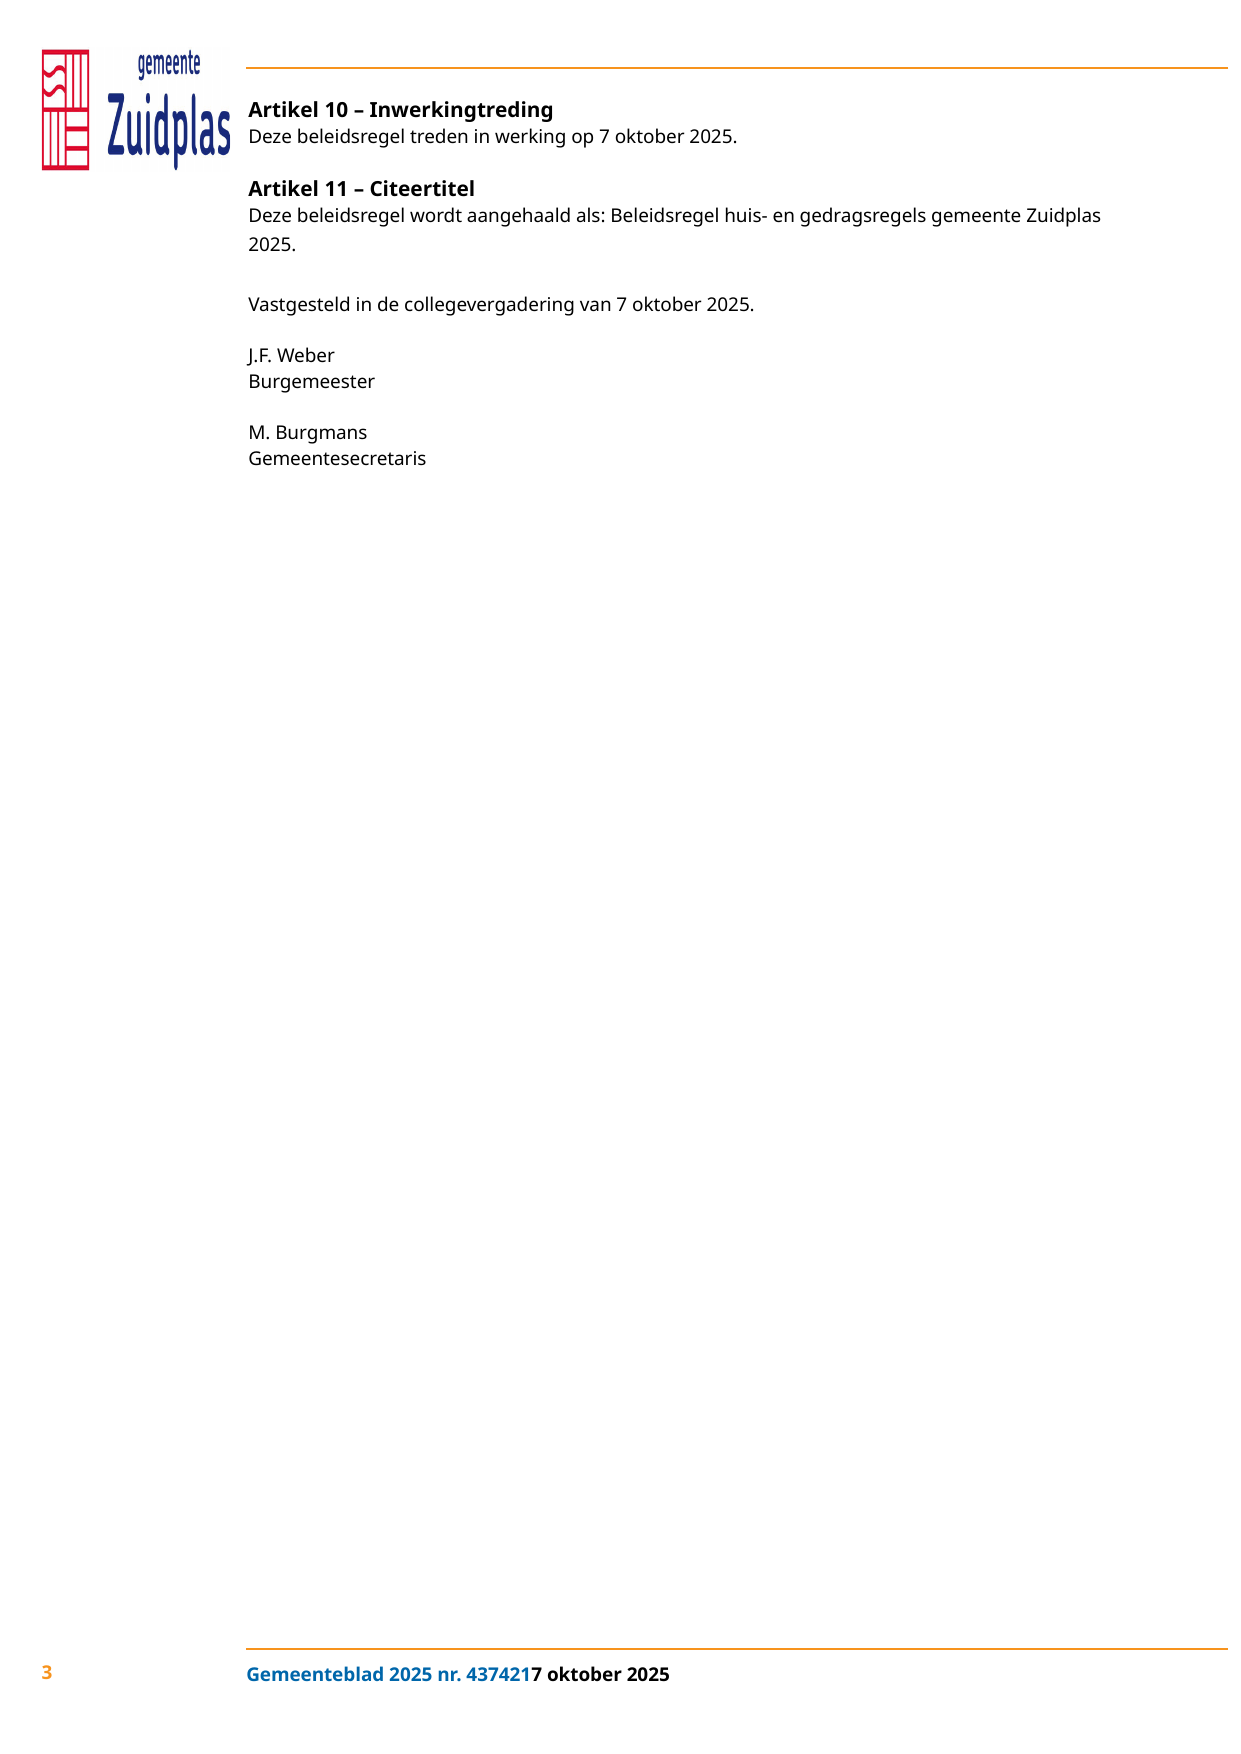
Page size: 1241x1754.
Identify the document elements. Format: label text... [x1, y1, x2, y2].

text Artikel 10 – Inwerkingtreding [248, 95, 1152, 123]
text Burgemeester [248, 368, 1152, 394]
picture [41, 47, 231, 172]
text Gemeentesecretaris [248, 445, 1152, 471]
text Deze beleidsregel treden in werking op 7 oktober 2025. [248, 123, 1152, 149]
text Vastgesteld in de collegevergadering van 7 oktober 2025. [248, 291, 1152, 317]
text Artikel 11 – Citeertitel [248, 174, 1152, 202]
text M. Burgmans [248, 419, 1152, 445]
text J.F. Weber [248, 342, 1152, 368]
text Deze beleidsregel wordt aangehaald als: Beleidsregel huis- en gedragsregels gemeente Zuidplas 2025. [248, 202, 1152, 257]
